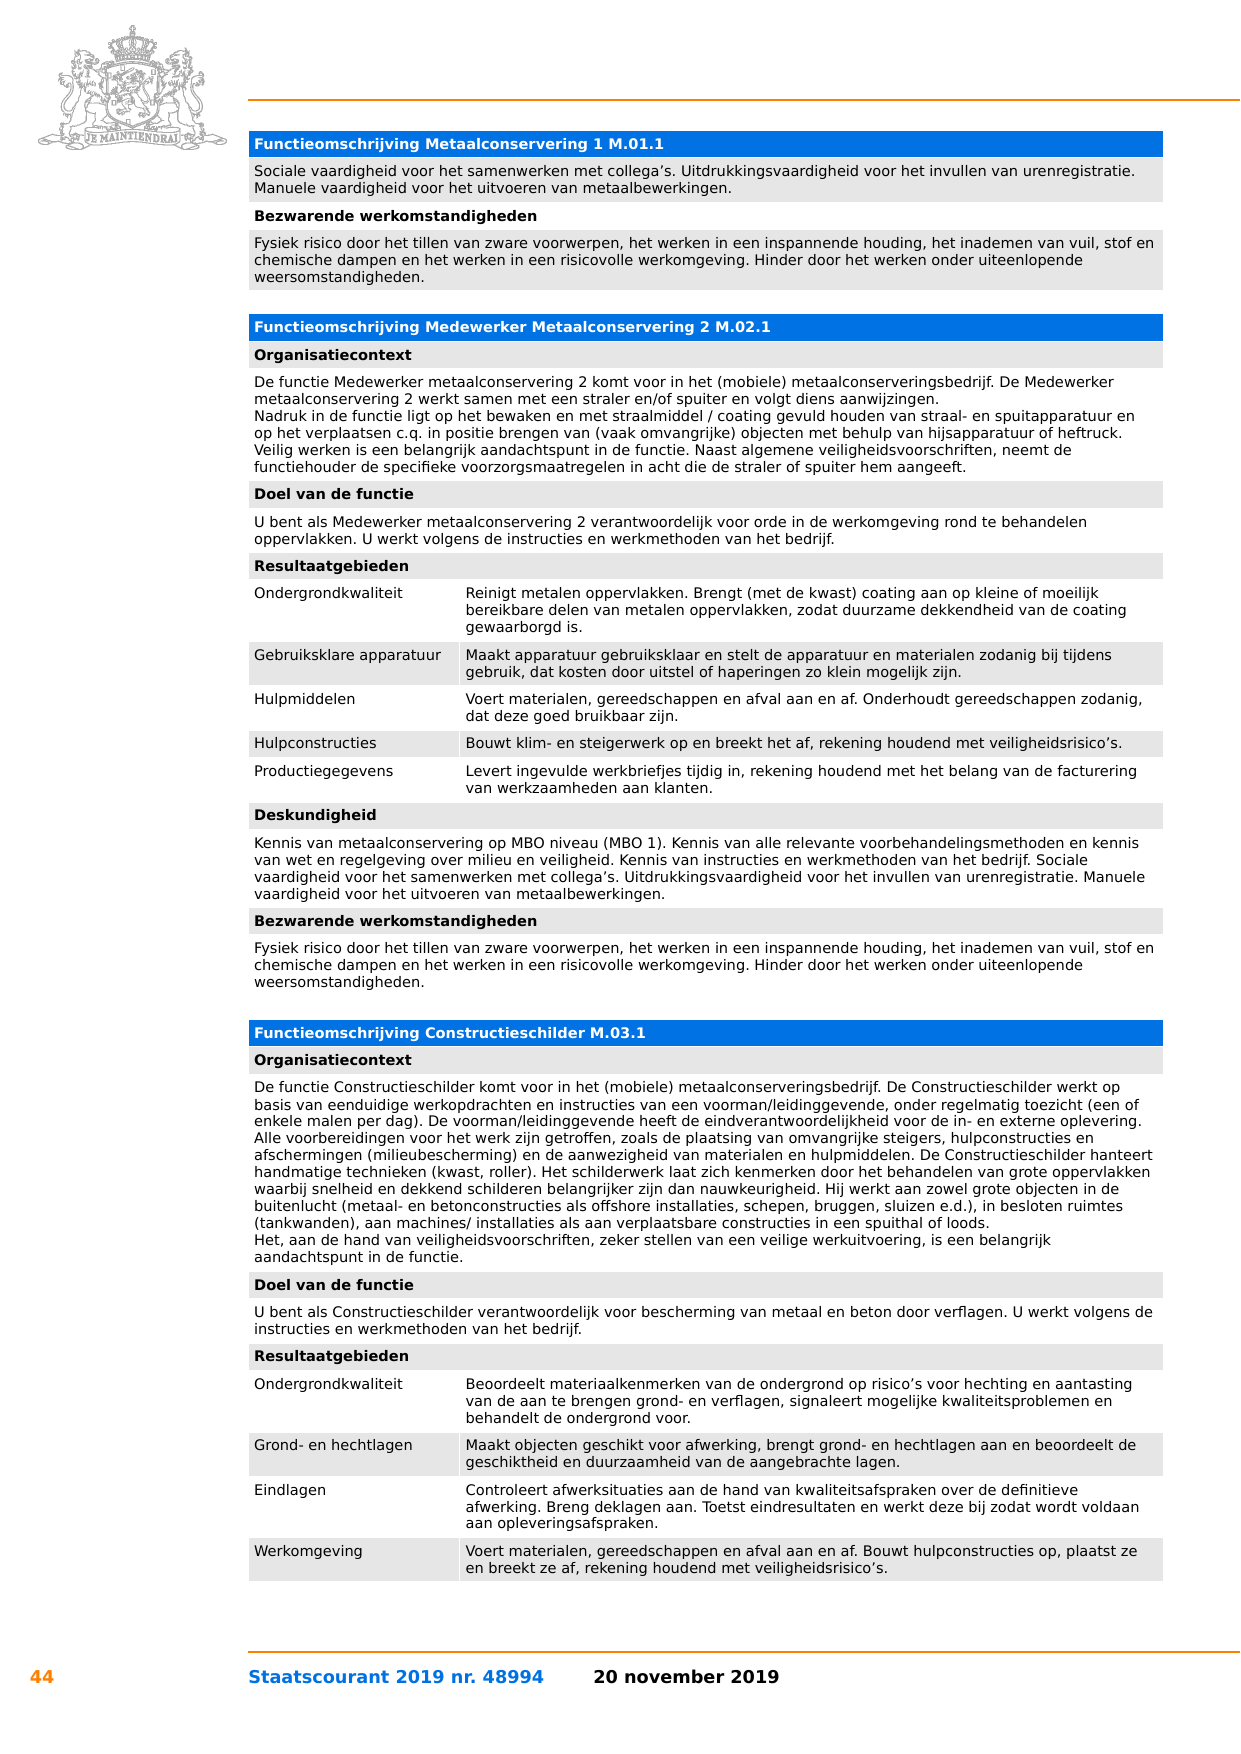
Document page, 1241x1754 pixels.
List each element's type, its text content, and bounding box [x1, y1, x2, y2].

table_cell Maakt apparatuur gebruiksklaar en stelt de apparatuur en materialen zodanig bij tijdens gebruik, dat kosten door uitstel of haperingen zo klein mogelijk zijn. [460, 642, 1163, 685]
table_cell Voert materialen, gereedschappen en afval aan en af. Bouwt hulpconstructies op, plaatst ze en breekt ze af, rekening houdend met veiligheidsrisico’s. [460, 1538, 1163, 1581]
table_cell Organisatiecontext [249, 1047, 1163, 1074]
table_cell Beoordeelt materiaalkenmerken van de ondergrond op risico’s voor hechting en aantasting van de aan te brengen grond- en verflagen, signaleert mogelijke kwaliteitsproblemen en behandelt de ondergrond voor. [460, 1371, 1163, 1431]
table_cell Bezwarende werkomstandigheden [249, 908, 1163, 934]
table_cell Hulpconstructies [249, 731, 459, 757]
table_cell Maakt objecten geschikt voor afwerking, brengt grond- en hechtlagen aan en beoordeelt de geschiktheid en duurzaamheid van de aangebrachte lagen. [460, 1433, 1163, 1476]
table_cell Fysiek risico door het tillen van zware voorwerpen, het werken in een inspannende houding, het inademen van vuil, stof en chemische dampen en het werken in een risicovolle werkomgeving. Hinder door het werken onder uiteenlopende weersomstandigheden. [249, 936, 1163, 996]
table_cell Resultaatgebieden [249, 1344, 1163, 1370]
picture [38, 25, 227, 150]
table_cell Reinigt metalen oppervlakken. Brengt (met de kwast) coating aan op kleine of moeilijk bereikbare delen van metalen oppervlakken, zodat duurzame dekkendheid van de coating gewaarborgd is. [460, 581, 1163, 641]
table_cell Bouwt klim- en steigerwerk op en breekt het af, rekening houdend met veiligheidsrisico’s. [460, 731, 1163, 757]
table_cell Levert ingevulde werkbriefjes tijdig in, rekening houdend met het belang van de facturering van werkzaamheden aan klanten. [460, 758, 1163, 801]
table_cell Controleert afwerksituaties aan de hand van kwaliteitsafspraken over de definitieve afwerking. Breng deklagen aan. Toetst eindresultaten en werkt deze bij zodat wordt voldaan aan opleveringsafspraken. [460, 1477, 1163, 1537]
table_cell Bezwarende werkomstandigheden [249, 203, 1163, 229]
table_header Functieomschrijving Constructieschilder M.03.1 [249, 1020, 1163, 1046]
table_cell Grond- en hechtlagen [249, 1433, 459, 1476]
table_cell Resultaatgebieden [249, 553, 1163, 579]
table_cell Productiegegevens [249, 758, 459, 801]
table_cell Ondergrondkwaliteit [249, 1371, 459, 1431]
table_cell Ondergrondkwaliteit [249, 581, 459, 641]
table_header Functieomschrijving Metaalconservering 1 M.01.1 [249, 131, 1163, 157]
table_cell De functie Constructieschilder komt voor in het (mobiele) metaalconserveringsbedrijf. De Constructieschilder werkt op basis van eenduidige werkopdrachten en instructies van een voorman/leidinggevende, onder regelmatig toezicht (een of enkele malen per dag). De voorman/leidinggevende heeft de eindverantwoordelijkheid voor de in- en externe oplevering. Alle voorbereidingen voor het werk zijn getroffen, zoals de plaatsing van omvangrijke steigers, hulpconstructies en afschermingen (milieubescherming) en de aanwezigheid van materialen en hulpmiddelen. De Constructieschilder hanteert handmatige technieken (kwast, roller). Het schilderwerk laat zich kenmerken door het behandelen van grote oppervlakken waarbij snelheid en dekkend schilderen belangrijker zijn dan nauwkeurigheid. Hij werkt aan zowel grote objecten in de buitenlucht (metaal- en betonconstructies als offshore installaties, schepen, bruggen, sluizen e.d.), in besloten ruimtes (tankwanden), aan machines/ installaties als aan verplaatsbare constructies in een spuithal of loods. Het, aan de hand van veiligheidsvoorschriften, zeker stellen van een veilige werkuitvoering, is een belangrijk aandachtspunt in de functie. [249, 1075, 1163, 1271]
table_cell De functie Medewerker metaalconservering 2 komt voor in het (mobiele) metaalconserveringsbedrijf. De Medewerker metaalconservering 2 werkt samen met een straler en/of spuiter en volgt diens aanwijzingen. Nadruk in de functie ligt op het bewaken en met straalmiddel / coating gevuld houden van straal- en spuitapparatuur en op het verplaatsen c.q. in positie brengen van (vaak omvangrijke) objecten met behulp van hijsapparatuur of heftruck. Veilig werken is een belangrijk aandachtspunt in de functie. Naast algemene veiligheidsvoorschriften, neemt de functiehouder de specifieke voorzorgsmaatregelen in acht die de straler of spuiter hem aangeeft. [249, 369, 1163, 480]
table_cell Voert materialen, gereedschappen en afval aan en af. Onderhoudt gereedschappen zodanig, dat deze goed bruikbaar zijn. [460, 686, 1163, 730]
table_cell U bent als Medewerker metaalconservering 2 verantwoordelijk voor orde in de werkomgeving rond te behandelen oppervlakken. U werkt volgens de instructies en werkmethoden van het bedrijf. [249, 509, 1163, 552]
table_cell Eindlagen [249, 1477, 459, 1537]
table_cell Gebruiksklare apparatuur [249, 642, 459, 685]
table_cell Sociale vaardigheid voor het samenwerken met collega’s. Uitdrukkingsvaardigheid voor het invullen van urenregistratie. Manuele vaardigheid voor het uitvoeren van metaalbewerkingen. [249, 158, 1163, 202]
table_cell Deskundigheid [249, 803, 1163, 829]
table_cell Doel van de functie [249, 1272, 1163, 1298]
table_cell Fysiek risico door het tillen van zware voorwerpen, het werken in een inspannende houding, het inademen van vuil, stof en chemische dampen en het werken in een risicovolle werkomgeving. Hinder door het werken onder uiteenlopende weersomstandigheden. [249, 230, 1163, 290]
table_header Functieomschrijving Medewerker Metaalconservering 2 M.02.1 [249, 314, 1163, 341]
table_cell Kennis van metaalconservering op MBO niveau (MBO 1). Kennis van alle relevante voorbehandelingsmethoden en kennis van wet en regelgeving over milieu en veiligheid. Kennis van instructies en werkmethoden van het bedrijf. Sociale vaardigheid voor het samenwerken met collega’s. Uitdrukkingsvaardigheid voor het invullen van urenregistratie. Manuele vaardigheid voor het uitvoeren van metaalbewerkingen. [249, 830, 1163, 907]
table_cell Doel van de functie [249, 481, 1163, 508]
table_cell Organisatiecontext [249, 342, 1163, 368]
table_cell U bent als Constructieschilder verantwoordelijk voor bescherming van metaal en beton door verflagen. U werkt volgens de instructies en werkmethoden van het bedrijf. [249, 1299, 1163, 1343]
table_cell Werkomgeving [249, 1538, 459, 1581]
table_cell Hulpmiddelen [249, 686, 459, 730]
